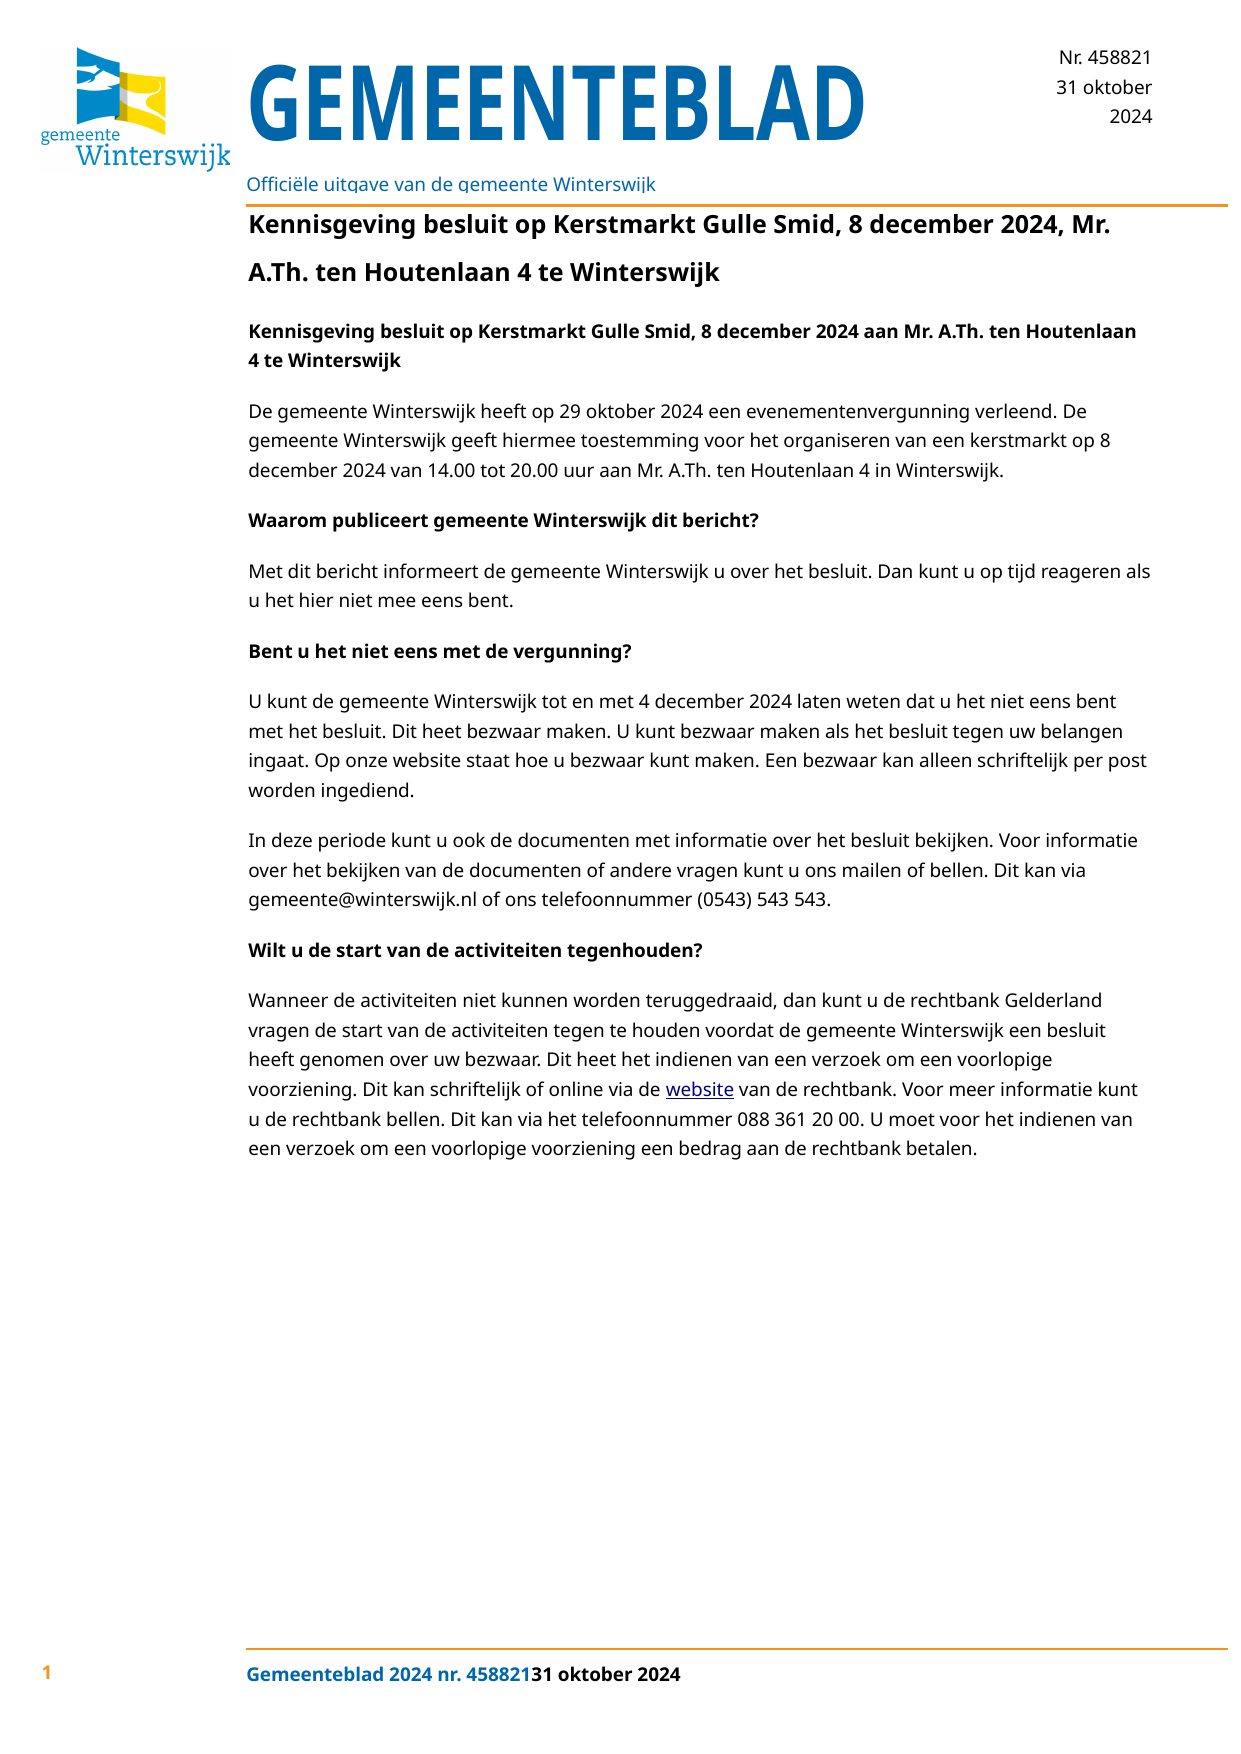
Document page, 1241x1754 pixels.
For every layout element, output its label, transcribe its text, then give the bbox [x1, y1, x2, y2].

text Wilt u de start van de activiteiten tegenhouden? [248, 937, 1152, 963]
text Wanneer de activiteiten niet kunnen worden teruggedraaid, dan kunt u de rechtbank Gelderland vragen de start van de activiteiten tegen te houden voordat de gemeente Winterswijk een besluit heeft genomen over uw bezwaar. Dit heet het indienen van een verzoek om een voorlopige voorziening. Dit kan schriftelijk of online via de website van de rechtbank. Voor meer informatie kunt u de rechtbank bellen. Dit kan via het telefoonnummer 088 361 20 00. U moet voor het indienen van een verzoek om een voorlopige voorziening een bedrag aan de rechtbank betalen. [248, 987, 1152, 1161]
picture [41, 47, 231, 172]
text Kennisgeving besluit op Kerstmarkt Gulle Smid, 8 december 2024, Mr. A.Th. ten Houtenlaan 4 te Winterswijk [248, 207, 1152, 288]
text De gemeente Winterswijk heeft op 29 oktober 2024 een evenementenvergunning verleend. De gemeente Winterswijk geeft hiermee toestemming voor het organiseren van een kerstmarkt op 8 december 2024 van 14.00 tot 20.00 uur aan Mr. A.Th. ten Houtenlaan 4 in Winterswijk. [248, 398, 1152, 483]
text Bent u het niet eens met de vergunning? [248, 638, 1152, 664]
picture [225, 153, 231, 162]
text Waarom publiceert gemeente Winterswijk dit bericht? [248, 507, 1152, 533]
text U kunt de gemeente Winterswijk tot en met 4 december 2024 laten weten dat u het niet eens bent met het besluit. Dit heet bezwaar maken. U kunt bezwaar maken als het besluit tegen uw belangen ingaat. Op onze website staat hoe u bezwaar kunt maken. Een bezwaar kan alleen schriftelijk per post worden ingediend. [248, 688, 1152, 803]
text In deze periode kunt u ook de documenten met informatie over het besluit bekijken. Voor informatie over het bekijken van de documenten of andere vragen kunt u ons mailen of bellen. Dit kan via gemeente@winterswijk.nl of ons telefoonnummer (0543) 543 543. [248, 827, 1152, 912]
text Met dit bericht informeert de gemeente Winterswijk u over het besluit. Dan kunt u op tijd reageren als u het hier niet mee eens bent. [248, 558, 1152, 613]
text Kennisgeving besluit op Kerstmarkt Gulle Smid, 8 december 2024 aan Mr. A.Th. ten Houtenlaan 4 te Winterswijk [248, 318, 1152, 373]
